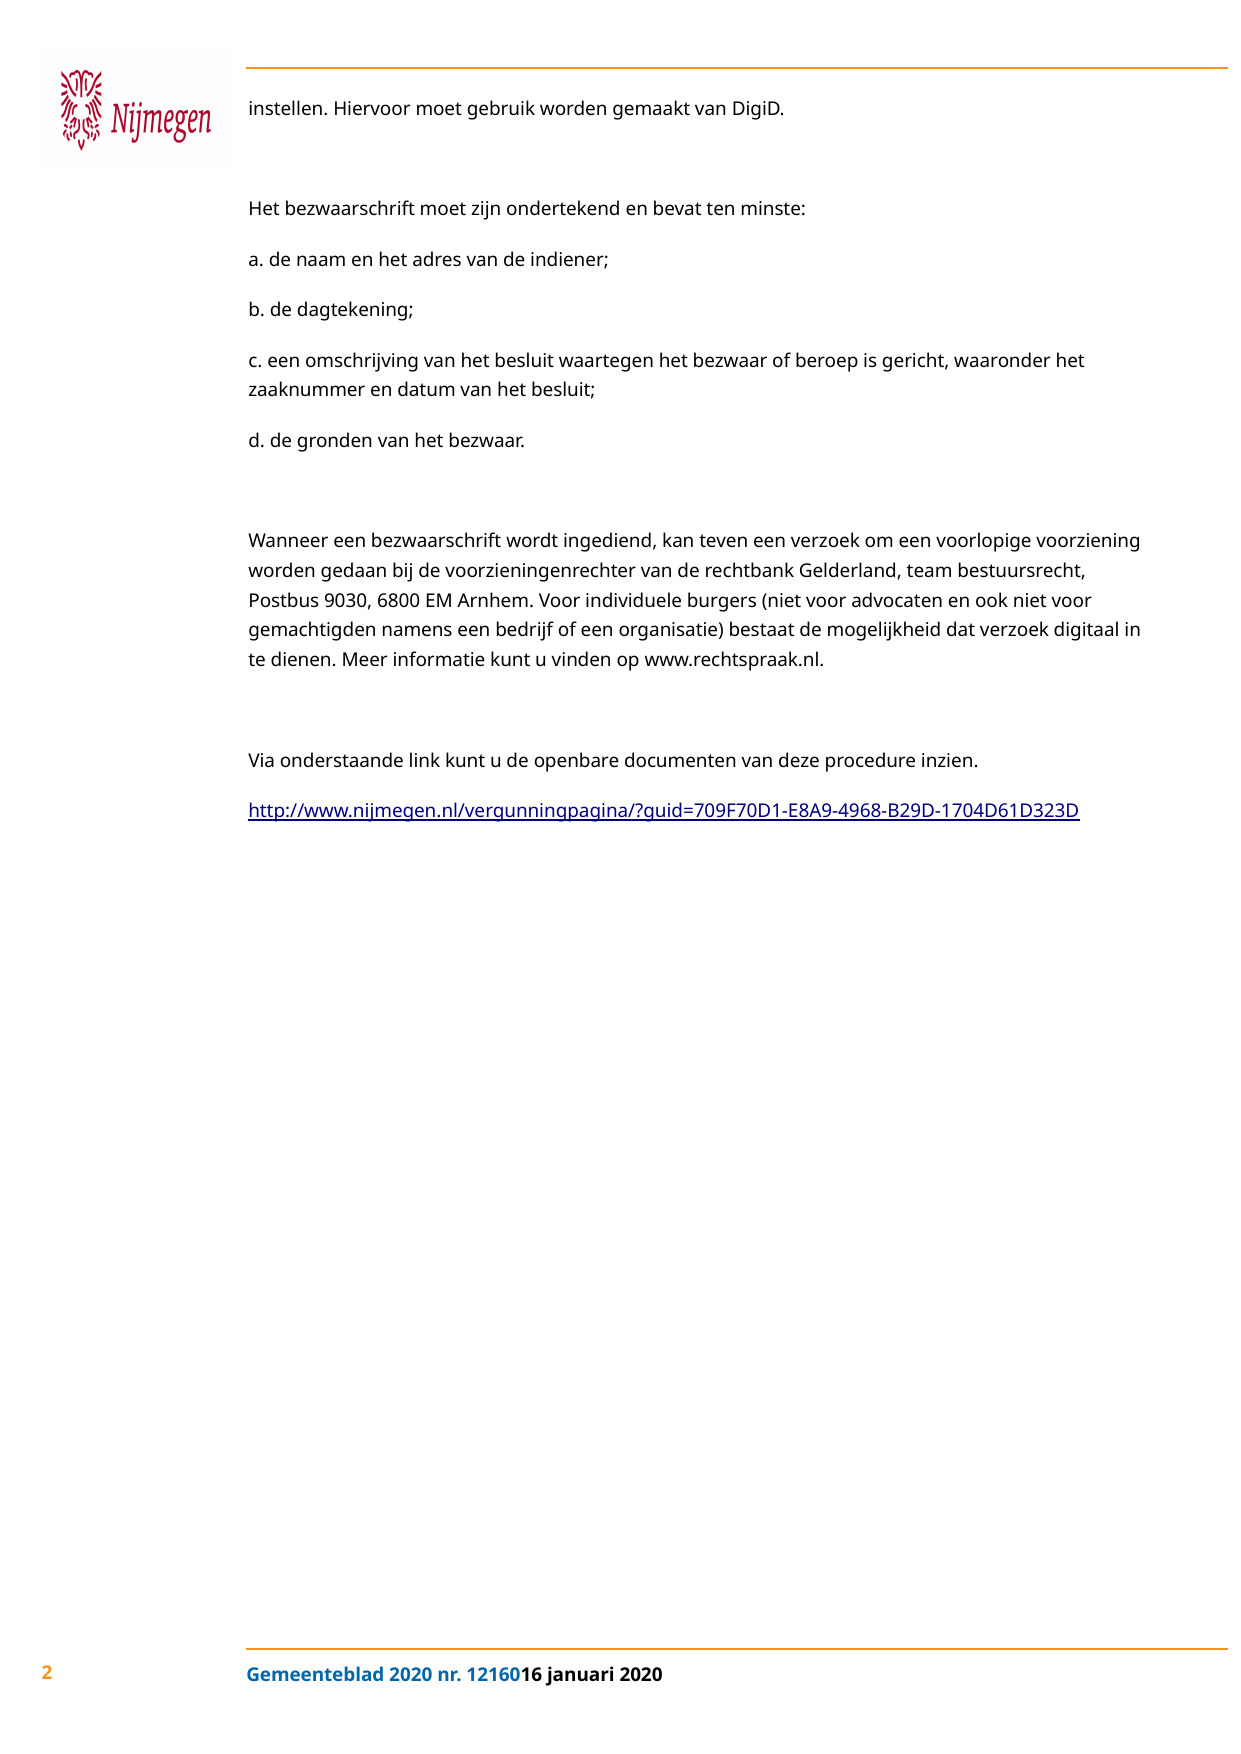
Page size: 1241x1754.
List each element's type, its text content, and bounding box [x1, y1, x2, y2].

text Wanneer een bezwaarschrift wordt ingediend, kan teven een verzoek om een voorlopige voorziening worden gedaan bij de voorzieningenrechter van de rechtbank Gelderland, team bestuursrecht, Postbus 9030, 6800 EM Arnhem. Voor individuele burgers (niet voor advocaten en ook niet voor gemachtigden namens een bedrijf of een organisatie) bestaat de mogelijkheid dat verzoek digitaal in te dienen. Meer informatie kunt u vinden op www.rechtspraak.nl. [248, 528, 1152, 672]
text Via onderstaande link kunt u de openbare documenten van deze procedure inzien. [248, 747, 1152, 773]
text instellen. Hiervoor moet gebruik worden gemaakt van DigiD. [248, 95, 1152, 121]
text c. een omschrijving van het besluit waartegen het bezwaar of beroep is gericht, waaronder het zaaknummer en datum van het besluit; [248, 347, 1152, 402]
text d. de gronden van het bezwaar. [248, 427, 1152, 453]
text b. de dagtekening; [248, 296, 1152, 322]
picture [41, 47, 231, 172]
text Het bezwaarschrift moet zijn ondertekend en bevat ten minste: [248, 196, 1152, 221]
text a. de naam en het adres van de indiener; [248, 246, 1152, 272]
text http://www.nijmegen.nl/vergunningpagina/?guid=709F70D1-E8A9-4968-B29D-1704D61D323D [248, 797, 1152, 823]
